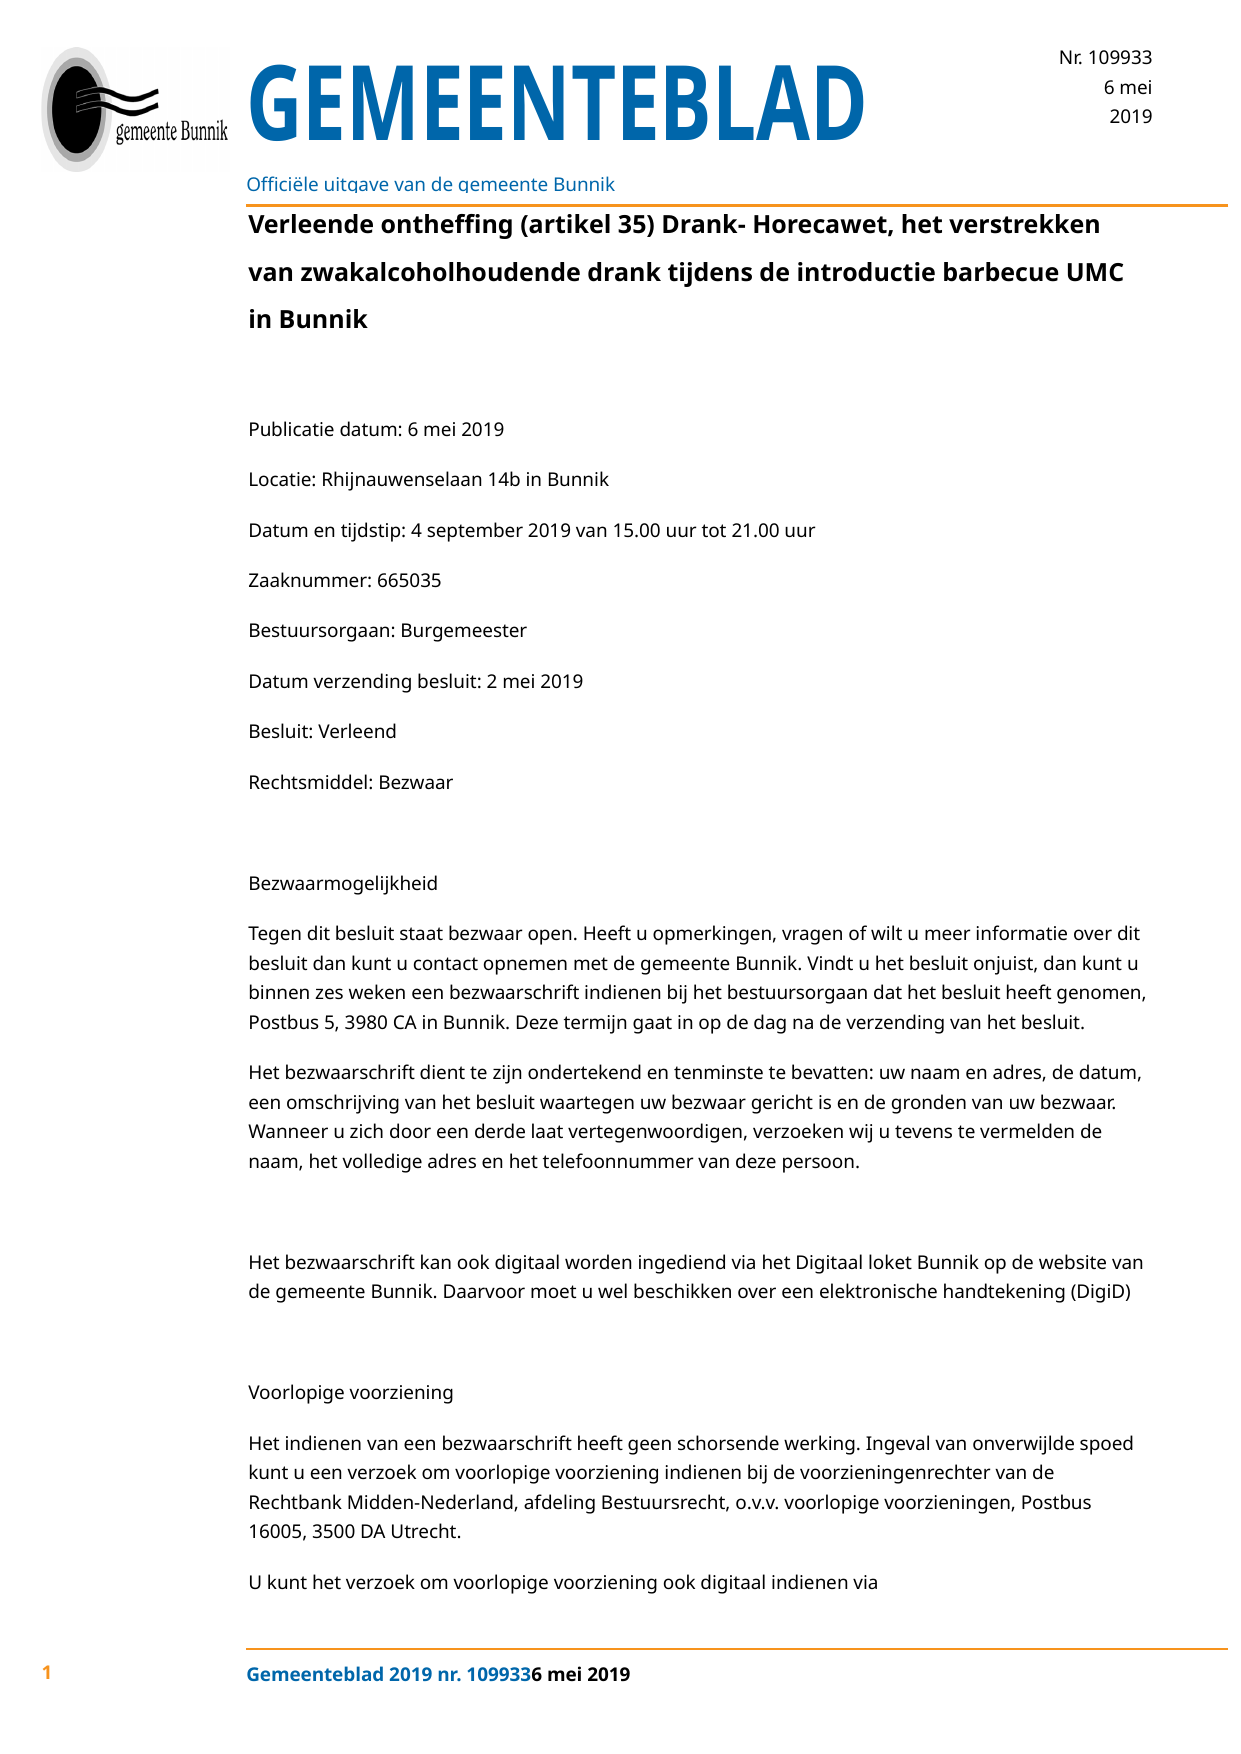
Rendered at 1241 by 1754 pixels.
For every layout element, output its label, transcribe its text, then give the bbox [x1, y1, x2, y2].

text Het indienen van een bezwaarschrift heeft geen schorsende werking. Ingeval van onverwijlde spoed kunt u een verzoek om voorlopige voorziening indienen bij de voorzieningenrechter van de Rechtbank Midden-Nederland, afdeling Bestuursrecht, o.v.v. voorlopige voorzieningen, Postbus 16005, 3500 DA Utrecht. [248, 1430, 1152, 1544]
picture [41, 47, 231, 172]
text Het bezwaarschrift kan ook digitaal worden ingediend via het Digitaal loket Bunnik op de website van de gemeente Bunnik. Daarvoor moet u wel beschikken over een elektronische handtekening (DigiD) [248, 1249, 1152, 1304]
text Verleende ontheffing (artikel 35) Drank- Horecawet, het verstrekken van zwakalcoholhoudende drank tijdens de introductie barbecue UMC in Bunnik [248, 207, 1152, 336]
text Locatie: Rhijnauwenselaan 14b in Bunnik [248, 466, 1152, 492]
text U kunt het verzoek om voorlopige voorziening ook digitaal indienen via [248, 1569, 1152, 1594]
text Publicatie datum: 6 mei 2019 [248, 416, 1152, 442]
text Voorlopige voorziening [248, 1379, 1152, 1405]
text Datum en tijdstip: 4 september 2019 van 15.00 uur tot 21.00 uur [248, 517, 1152, 542]
text Bezwaarmogelijkheid [248, 870, 1152, 895]
text Besluit: Verleend [248, 718, 1152, 744]
text Het bezwaarschrift dient te zijn ondertekend en tenminste te bevatten: uw naam en adres, de datum, een omschrijving van het besluit waartegen uw bezwaar gericht is en de gronden van uw bezwaar. Wanneer u zich door een derde laat vertegenwoordigen, verzoeken wij u tevens te vermelden de naam, het volledige adres en het telefoonnummer van deze persoon. [248, 1059, 1152, 1174]
text Zaaknummer: 665035 [248, 567, 1152, 593]
text Rechtsmiddel: Bezwaar [248, 769, 1152, 794]
text Bestuursorgaan: Burgemeester [248, 618, 1152, 643]
text Datum verzending besluit: 2 mei 2019 [248, 668, 1152, 694]
text Tegen dit besluit staat bezwaar open. Heeft u opmerkingen, vragen of wilt u meer informatie over dit besluit dan kunt u contact opnemen met de gemeente Bunnik. Vindt u het besluit onjuist, dan kunt u binnen zes weken een bezwaarschrift indienen bij het bestuursorgaan dat het besluit heeft genomen, Postbus 5, 3980 CA in Bunnik. Deze termijn gaat in op de dag na de verzending van het besluit. [248, 920, 1152, 1034]
